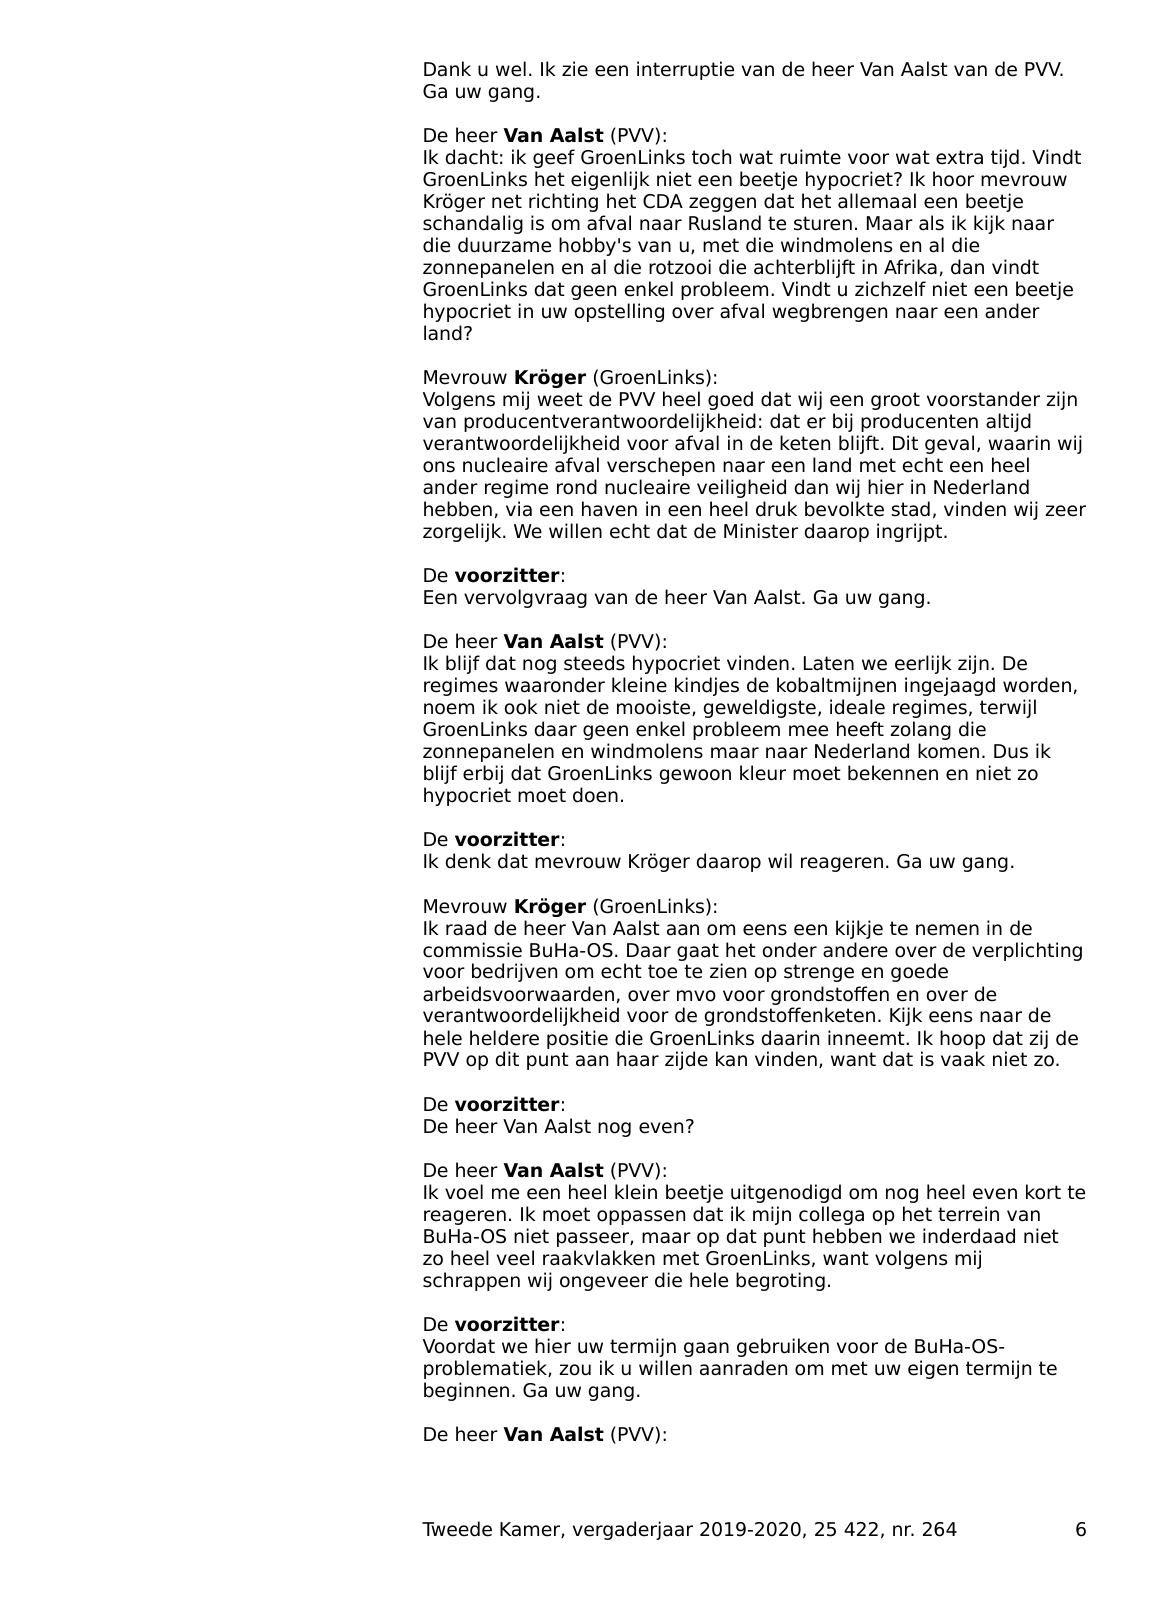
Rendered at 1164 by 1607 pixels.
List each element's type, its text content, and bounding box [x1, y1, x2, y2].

text Ik voel me een heel klein beetje uitgenodigd om nog heel even kort te reageren. Ik moet oppassen dat ik mijn collega op het terrein van BuHa-OS niet passeer, maar op dat punt hebben we inderdaad niet zo heel veel raakvlakken met GroenLinks, want volgens mij schrappen wij ongeveer die hele begroting. [422, 1182, 1087, 1292]
text Ik blijf dat nog steeds hypocriet vinden. Laten we eerlijk zijn. De regimes waaronder kleine kindjes de kobaltmijnen ingejaagd worden, noem ik ook niet de mooiste, geweldigste, ideale regimes, terwijl GroenLinks daar geen enkel probleem mee heeft zolang die zonnepanelen en windmolens maar naar Nederland komen. Dus ik blijf erbij dat GroenLinks gewoon kleur moet bekennen en niet zo hypocriet moet doen. [422, 653, 1087, 807]
text Volgens mij weet de PVV heel goed dat wij een groot voorstander zijn van producentverantwoordelijkheid: dat er bij producenten altijd verantwoordelijkheid voor afval in de keten blijft. Dit geval, waarin wij ons nucleaire afval verschepen naar een land met echt een heel ander regime rond nucleaire veiligheid dan wij hier in Nederland hebben, via een haven in een heel druk bevolkte stad, vinden wij zeer zorgelijk. We willen echt dat de Minister daarop ingrijpt. [422, 389, 1087, 543]
text Dank u wel. Ik zie een interruptie van de heer Van Aalst van de PVV. Ga uw gang. [422, 59, 1087, 103]
text De voorzitter: [422, 1314, 1087, 1336]
text De voorzitter: [422, 1093, 1087, 1116]
text Mevrouw Kröger (GroenLinks): [422, 896, 1087, 917]
text De voorzitter: [422, 565, 1087, 587]
text Ik dacht: ik geef GroenLinks toch wat ruimte voor wat extra tijd. Vindt GroenLinks het eigenlijk niet een beetje hypocriet? Ik hoor mevrouw Kröger net richting het CDA zeggen dat het allemaal een beetje schandalig is om afval naar Rusland te sturen. Maar als ik kijk naar die duurzame hobby's van u, met die windmolens en al die zonnepanelen en al die rotzooi die achterblijft in Afrika, dan vindt GroenLinks dat geen enkel probleem. Vindt u zichzelf niet een beetje hypocriet in uw opstelling over afval wegbrengen naar een ander land? [422, 147, 1087, 345]
text De heer Van Aalst (PVV): [422, 1160, 1087, 1182]
text Voordat we hier uw termijn gaan gebruiken voor de BuHa-OS-problematiek, zou ik u willen aanraden om met uw eigen termijn te beginnen. Ga uw gang. [422, 1336, 1087, 1402]
text De voorzitter: [422, 829, 1087, 851]
text Mevrouw Kröger (GroenLinks): [422, 367, 1087, 389]
text Een vervolgvraag van de heer Van Aalst. Ga uw gang. [422, 587, 1087, 609]
text Ik raad de heer Van Aalst aan om eens een kijkje te nemen in de commissie BuHa-OS. Daar gaat het onder andere over de verplichting voor bedrijven om echt toe te zien op strenge en goede arbeidsvoorwaarden, over mvo voor grondstoffen en over de verantwoordelijkheid voor de grondstoffenketen. Kijk eens naar de hele heldere positie die GroenLinks daarin inneemt. Ik hoop dat zij de PVV op dit punt aan haar zijde kan vinden, want dat is vaak niet zo. [422, 917, 1087, 1071]
text De heer Van Aalst (PVV): [422, 1424, 1087, 1446]
text De heer Van Aalst (PVV): [422, 125, 1087, 147]
text De heer Van Aalst nog even? [422, 1116, 1087, 1137]
text Ik denk dat mevrouw Kröger daarop wil reageren. Ga uw gang. [422, 851, 1087, 873]
text De heer Van Aalst (PVV): [422, 631, 1087, 653]
